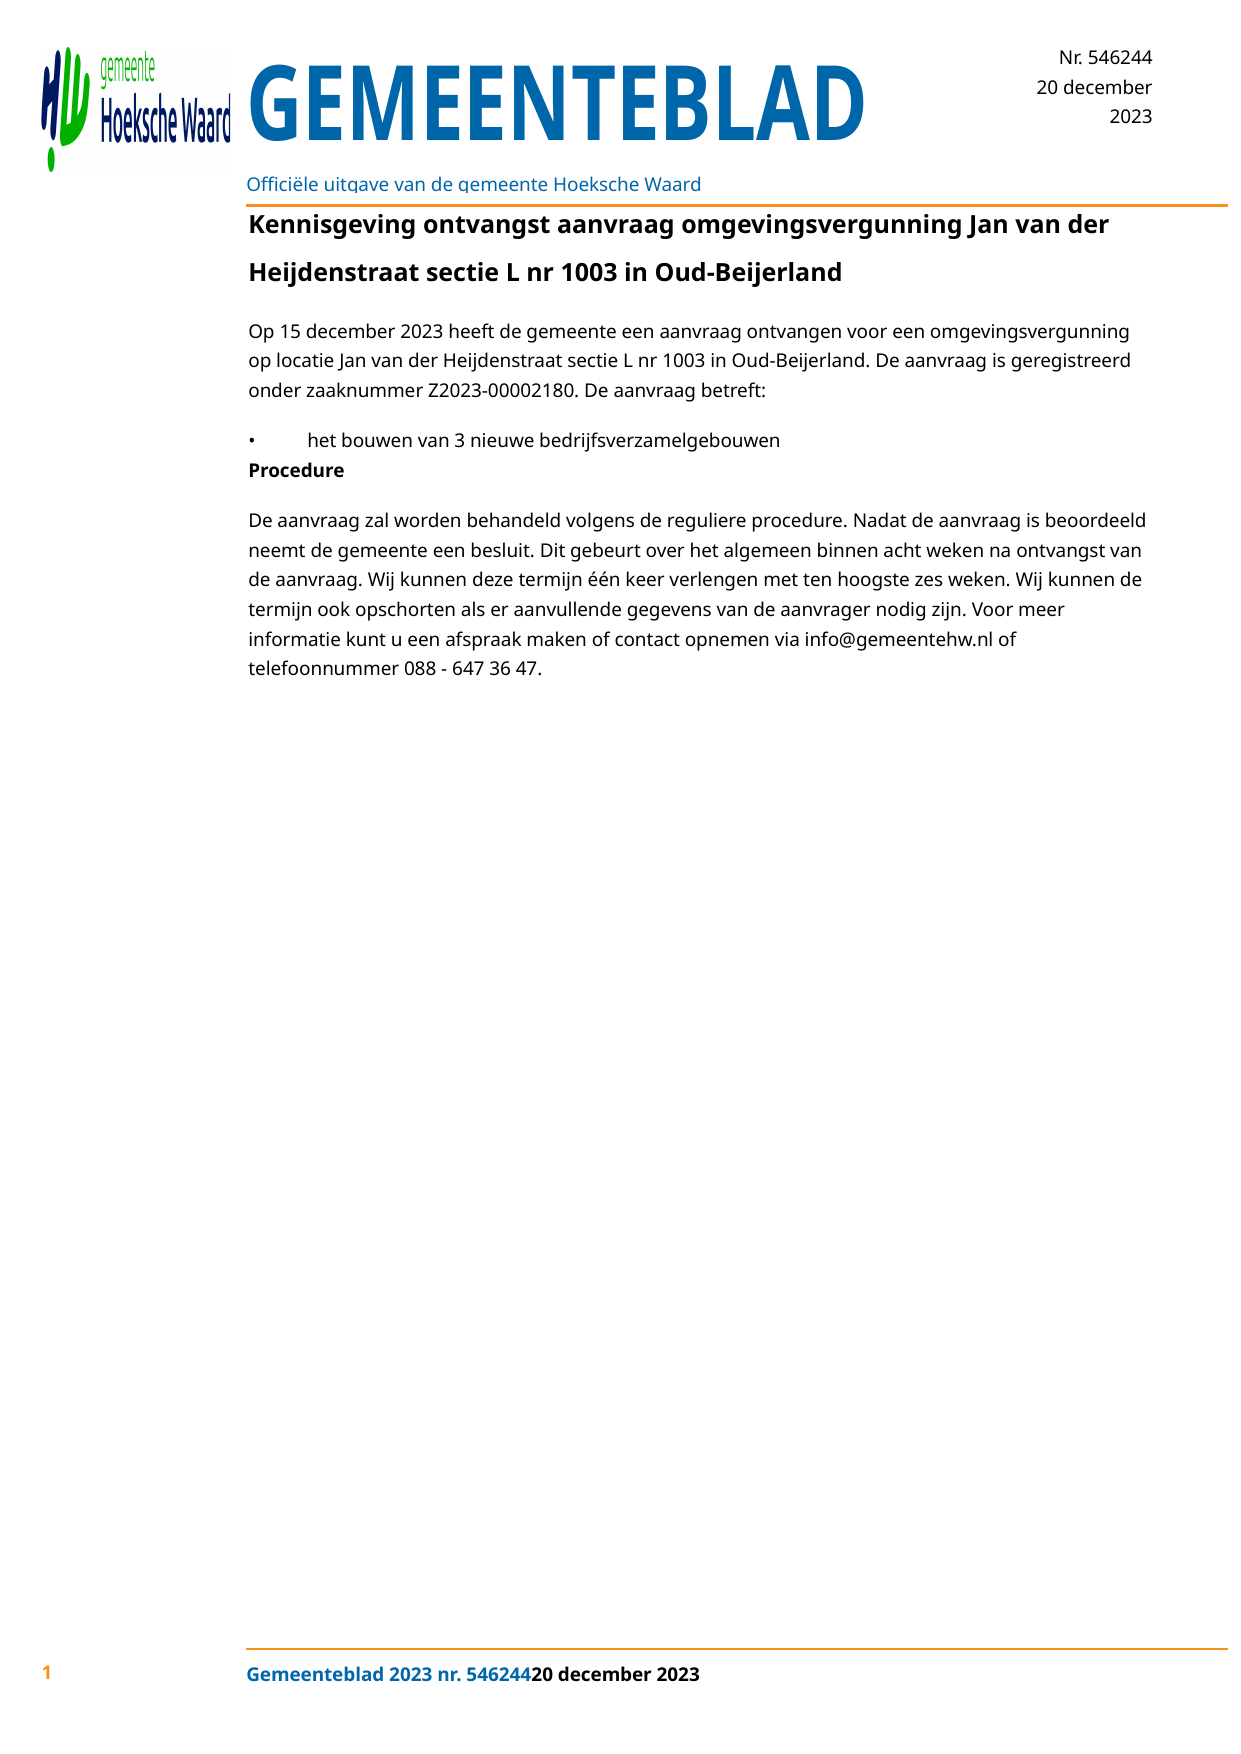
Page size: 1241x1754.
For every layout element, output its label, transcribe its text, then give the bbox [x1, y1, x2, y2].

text Procedure [248, 457, 1152, 483]
text Op 15 december 2023 heeft de gemeente een aanvraag ontvangen voor een omgevingsvergunning op locatie Jan van der Heijdenstraat sectie L nr 1003 in Oud-Beijerland. De aanvraag is geregistreerd onder zaaknummer Z2023-00002180. De aanvraag betreft: [248, 318, 1152, 403]
text Kennisgeving ontvangst aanvraag omgevingsvergunning Jan van der Heijdenstraat sectie L nr 1003 in Oud-Beijerland [248, 207, 1152, 288]
list het bouwen van 3 nieuwe bedrijfsverzamelgebouwen [248, 427, 1152, 453]
text De aanvraag zal worden behandeld volgens de reguliere procedure. Nadat de aanvraag is beoordeeld neemt de gemeente een besluit. Dit gebeurt over het algemeen binnen acht weken na ontvangst van de aanvraag. Wij kunnen deze termijn één keer verlengen met ten hoogste zes weken. Wij kunnen de termijn ook opschorten als er aanvullende gegevens van de aanvrager nodig zijn. Voor meer informatie kunt u een afspraak maken of contact opnemen via info@gemeentehw.nl of telefoonnummer 088 - 647 36 47. [248, 507, 1152, 681]
picture [41, 47, 231, 172]
